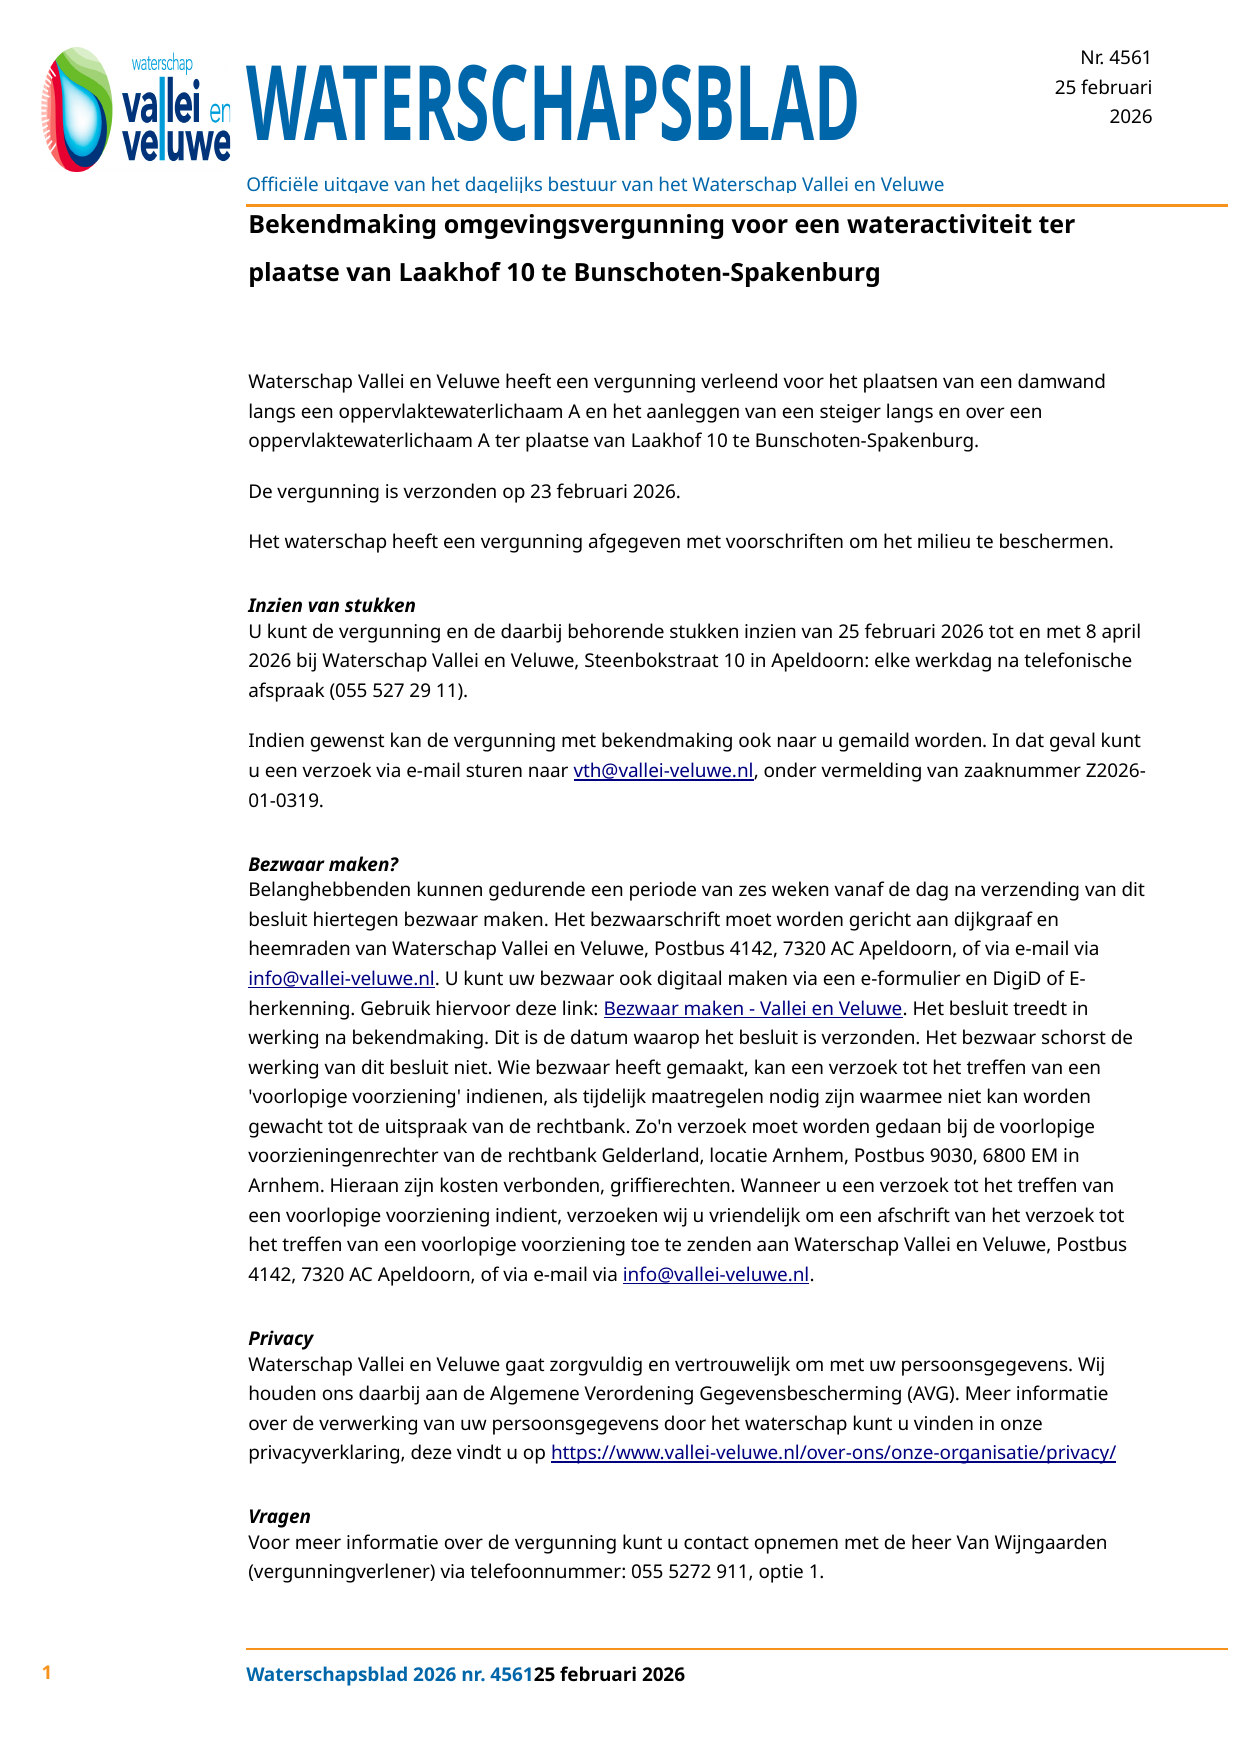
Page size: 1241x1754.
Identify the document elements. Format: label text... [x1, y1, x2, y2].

picture [41, 47, 231, 172]
text Bekendmaking omgevingsvergunning voor een wateractiviteit ter plaatse van Laakhof 10 te Bunschoten-Spakenburg [248, 207, 1152, 288]
text Inzien van stukken [248, 592, 1152, 618]
text Belanghebbenden kunnen gedurende een periode van zes weken vanaf de dag na verzending van dit besluit hiertegen bezwaar maken. Het bezwaarschrift moet worden gericht aan dijkgraaf en heemraden van Waterschap Vallei en Veluwe, Postbus 4142, 7320 AC Apeldoorn, of via e-mail via info@vallei-veluwe.nl. U kunt uw bezwaar ook digitaal maken via een e-formulier en DigiD of E-herkenning. Gebruik hiervoor deze link: Bezwaar maken - Vallei en Veluwe. Het besluit treedt in werking na bekendmaking. Dit is de datum waarop het besluit is verzonden. Het bezwaar schorst de werking van dit besluit niet. Wie bezwaar heeft gemaakt, kan een verzoek tot het treffen van een 'voorlopige voorziening' indienen, als tijdelijk maatregelen nodig zijn waarmee niet kan worden gewacht tot de uitspraak van de rechtbank. Zo'n verzoek moet worden gedaan bij de voorlopige voorzieningenrechter van de rechtbank Gelderland, locatie Arnhem, Postbus 9030, 6800 EM in Arnhem. Hieraan zijn kosten verbonden, griffierechten. Wanneer u een verzoek tot het treffen van een voorlopige voorziening indient, verzoeken wij u vriendelijk om een afschrift van het verzoek tot het treffen van een voorlopige voorziening toe te zenden aan Waterschap Vallei en Veluwe, Postbus 4142, 7320 AC Apeldoorn, of via e-mail via info@vallei-veluwe.nl. [248, 876, 1152, 1287]
text Privacy [248, 1325, 1152, 1351]
text U kunt de vergunning en de daarbij behorende stukken inzien van 25 februari 2026 tot en met 8 april 2026 bij Waterschap Vallei en Veluwe, Steenbokstraat 10 in Apeldoorn: elke werkdag na telefonische afspraak (055 527 29 11). [248, 618, 1152, 703]
text Indien gewenst kan de vergunning met bekendmaking ook naar u gemaild worden. In dat geval kunt u een verzoek via e-mail sturen naar vth@vallei-veluwe.nl, onder vermelding van zaaknummer Z2026-01-0319. [248, 728, 1152, 812]
text Het waterschap heeft een vergunning afgegeven met voorschriften om het milieu te beschermen. [248, 528, 1152, 554]
text Voor meer informatie over de vergunning kunt u contact opnemen met de heer Van Wijngaarden (vergunningverlener) via telefoonnummer: 055 5272 911, optie 1. [248, 1529, 1152, 1584]
text Waterschap Vallei en Veluwe gaat zorgvuldig en vertrouwelijk om met uw persoonsgegevens. Wij houden ons daarbij aan de Algemene Verordening Gegevensbescherming (AVG). Meer informatie over de verwerking van uw persoonsgegevens door het waterschap kunt u vinden in onze privacyverklaring, deze vindt u op https://www.vallei-veluwe.nl/over-ons/onze-organisatie/privacy/ [248, 1351, 1152, 1465]
text De vergunning is verzonden op 23 februari 2026. [248, 478, 1152, 504]
text Bezwaar maken? [248, 851, 1152, 876]
text Vragen [248, 1503, 1152, 1529]
text Waterschap Vallei en Veluwe heeft een vergunning verleend voor het plaatsen van een damwand langs een oppervlaktewaterlichaam A en het aanleggen van een steiger langs en over een oppervlaktewaterlichaam A ter plaatse van Laakhof 10 te Bunschoten-Spakenburg. [248, 368, 1152, 453]
